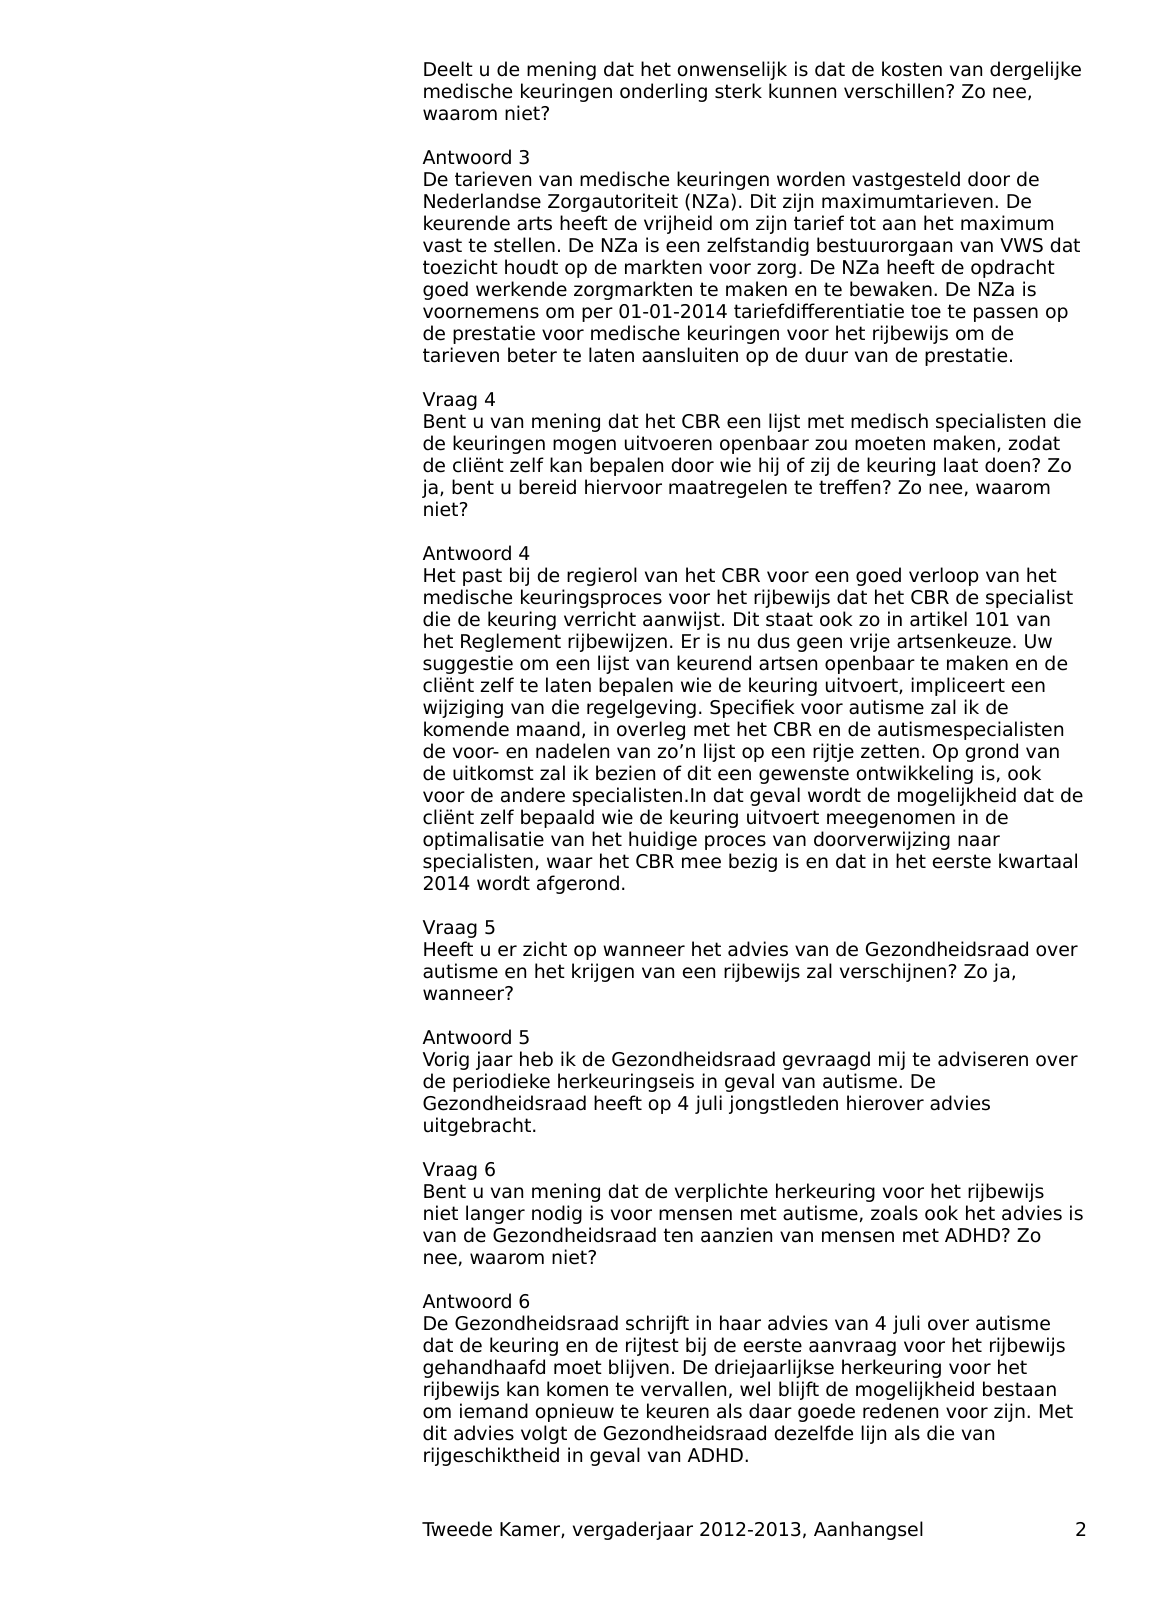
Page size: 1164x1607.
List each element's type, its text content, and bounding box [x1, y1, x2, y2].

text Vraag 6 [422, 1159, 1087, 1181]
text Antwoord 4 [422, 543, 1087, 565]
text Antwoord 6 [422, 1291, 1087, 1313]
text De tarieven van medische keuringen worden vastgesteld door de Nederlandse Zorgautoriteit (NZa). Dit zijn maximumtarieven. De keurende arts heeft de vrijheid om zijn tarief tot aan het maximum vast te stellen. De NZa is een zelfstandig bestuurorgaan van VWS dat toezicht houdt op de markten voor zorg. De NZa heeft de opdracht goed werkende zorgmarkten te maken en te bewaken. De NZa is voornemens om per 01-01-2014 tariefdifferentiatie toe te passen op de prestatie voor medische keuringen voor het rijbewijs om de tarieven beter te laten aansluiten op de duur van de prestatie. [422, 169, 1087, 367]
text Deelt u de mening dat het onwenselijk is dat de kosten van dergelijke medische keuringen onderling sterk kunnen verschillen? Zo nee, waarom niet? [422, 59, 1087, 125]
text Antwoord 5 [422, 1027, 1087, 1049]
text Antwoord 3 [422, 147, 1087, 169]
text Vorig jaar heb ik de Gezondheidsraad gevraagd mij te adviseren over de periodieke herkeuringseis in geval van autisme. De Gezondheidsraad heeft op 4 juli jongstleden hierover advies uitgebracht. [422, 1049, 1087, 1137]
text De Gezondheidsraad schrijft in haar advies van 4 juli over autisme dat de keuring en de rijtest bij de eerste aanvraag voor het rijbewijs gehandhaafd moet blijven. De driejaarlijkse herkeuring voor het rijbewijs kan komen te vervallen, wel blijft de mogelijkheid bestaan om iemand opnieuw te keuren als daar goede redenen voor zijn. Met dit advies volgt de Gezondheidsraad dezelfde lijn als die van rijgeschiktheid in geval van ADHD. [422, 1313, 1087, 1467]
text Het past bij de regierol van het CBR voor een goed verloop van het medische keuringsproces voor het rijbewijs dat het CBR de specialist die de keuring verricht aanwijst. Dit staat ook zo in artikel 101 van het Reglement rijbewijzen. Er is nu dus geen vrije artsenkeuze. Uw suggestie om een lijst van keurend artsen openbaar te maken en de cliënt zelf te laten bepalen wie de keuring uitvoert, impliceert een wijziging van die regelgeving. Specifiek voor autisme zal ik de komende maand, in overleg met het CBR en de autismespecialisten de voor- en nadelen van zo’n lijst op een rijtje zetten. Op grond van de uitkomst zal ik bezien of dit een gewenste ontwikkeling is, ook voor de andere specialisten.In dat geval wordt de mogelijkheid dat de cliënt zelf bepaald wie de keuring uitvoert meegenomen in de optimalisatie van het huidige proces van doorverwijzing naar specialisten, waar het CBR mee bezig is en dat in het eerste kwartaal 2014 wordt afgerond. [422, 565, 1087, 895]
text Vraag 5 [422, 917, 1087, 939]
text Bent u van mening dat de verplichte herkeuring voor het rijbewijs niet langer nodig is voor mensen met autisme, zoals ook het advies is van de Gezondheidsraad ten aanzien van mensen met ADHD? Zo nee, waarom niet? [422, 1181, 1087, 1269]
text Vraag 4 [422, 389, 1087, 411]
text Heeft u er zicht op wanneer het advies van de Gezondheidsraad over autisme en het krijgen van een rijbewijs zal verschijnen? Zo ja, wanneer? [422, 939, 1087, 1005]
text Bent u van mening dat het CBR een lijst met medisch specialisten die de keuringen mogen uitvoeren openbaar zou moeten maken, zodat de cliënt zelf kan bepalen door wie hij of zij de keuring laat doen? Zo ja, bent u bereid hiervoor maatregelen te treffen? Zo nee, waarom niet? [422, 411, 1087, 521]
